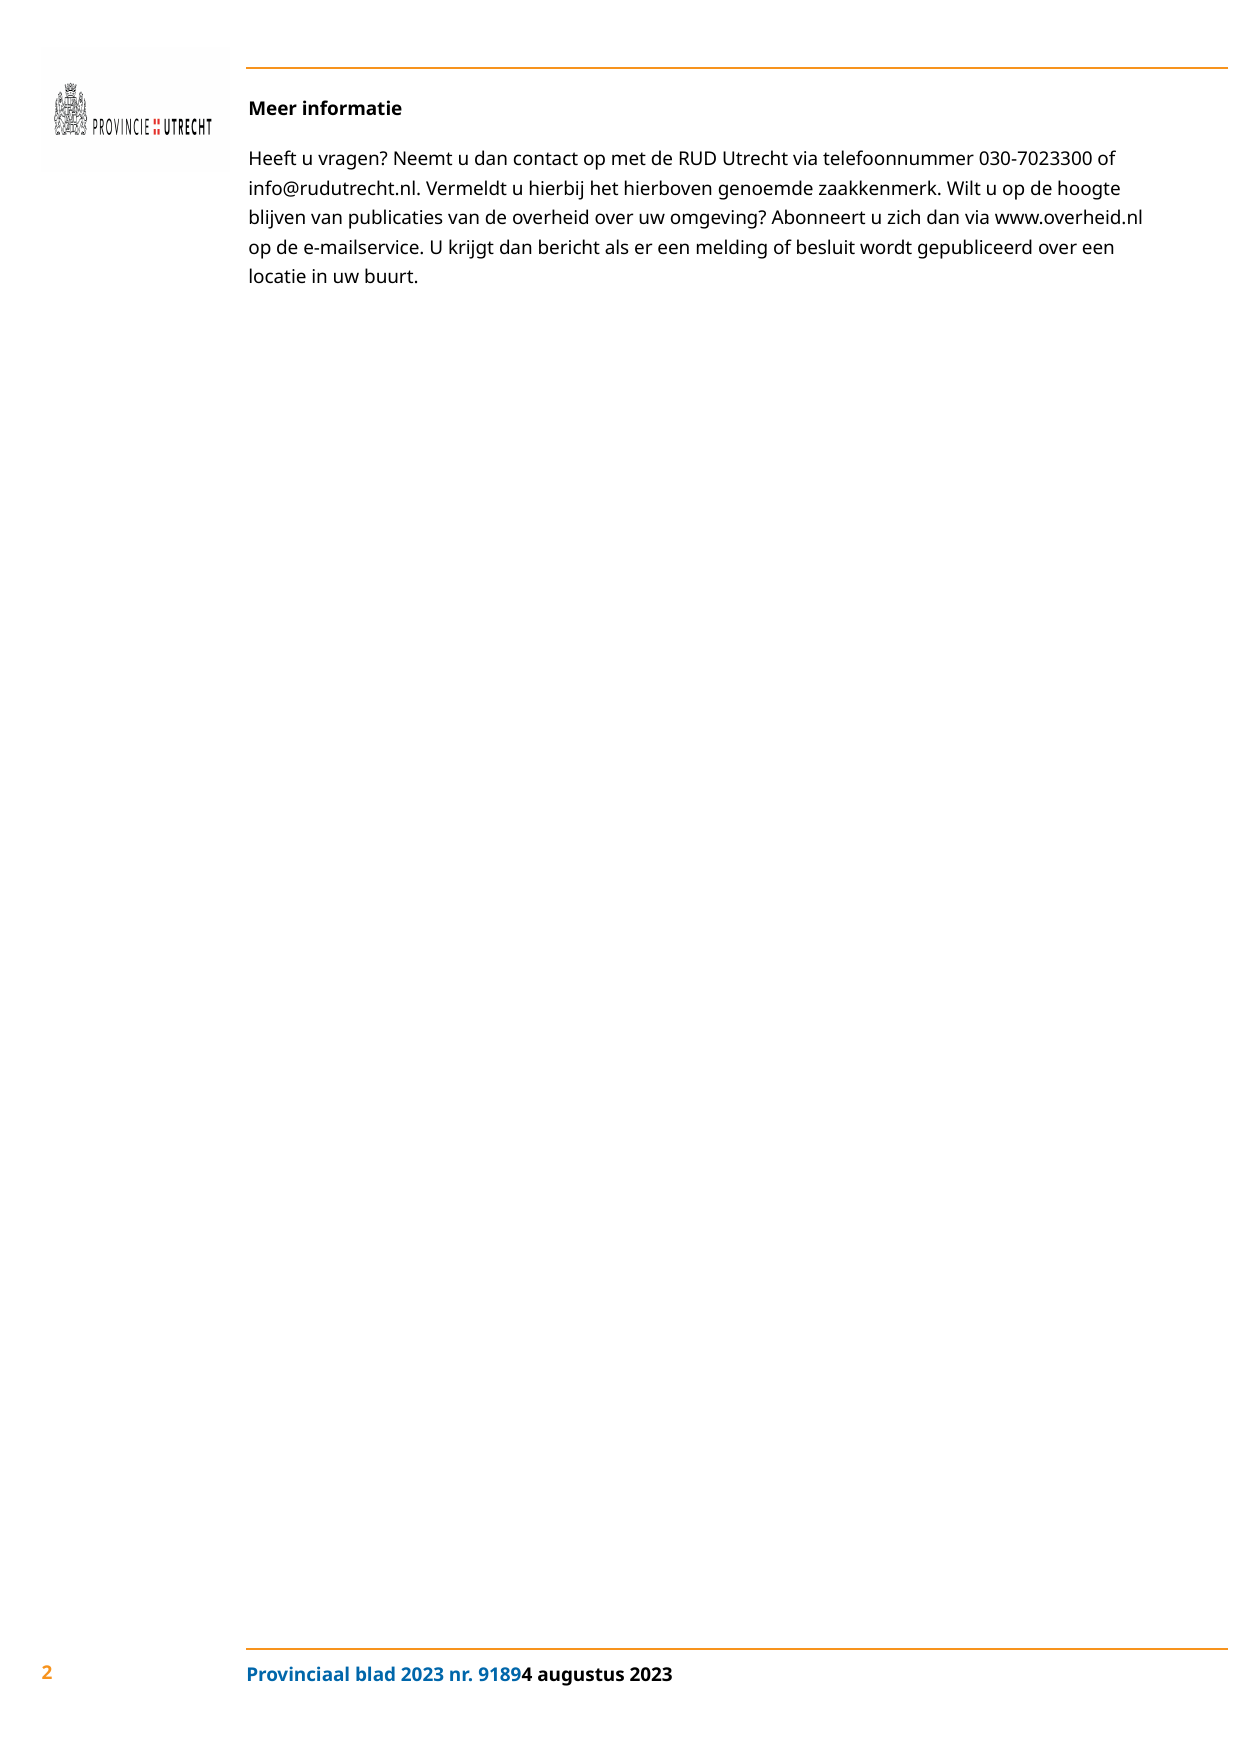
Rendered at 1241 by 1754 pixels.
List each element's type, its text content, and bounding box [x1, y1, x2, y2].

text Meer informatie [248, 95, 1152, 121]
picture [41, 47, 231, 172]
text Heeft u vragen? Neemt u dan contact op met de RUD Utrecht via telefoonnummer 030-7023300 of info@rudutrecht.nl. Vermeldt u hierbij het hierboven genoemde zaakkenmerk. Wilt u op de hoogte blijven van publicaties van de overheid over uw omgeving? Abonneert u zich dan via www.overheid.nl op de e-mailservice. U krijgt dan bericht als er een melding of besluit wordt gepubliceerd over een locatie in uw buurt. [248, 145, 1152, 289]
